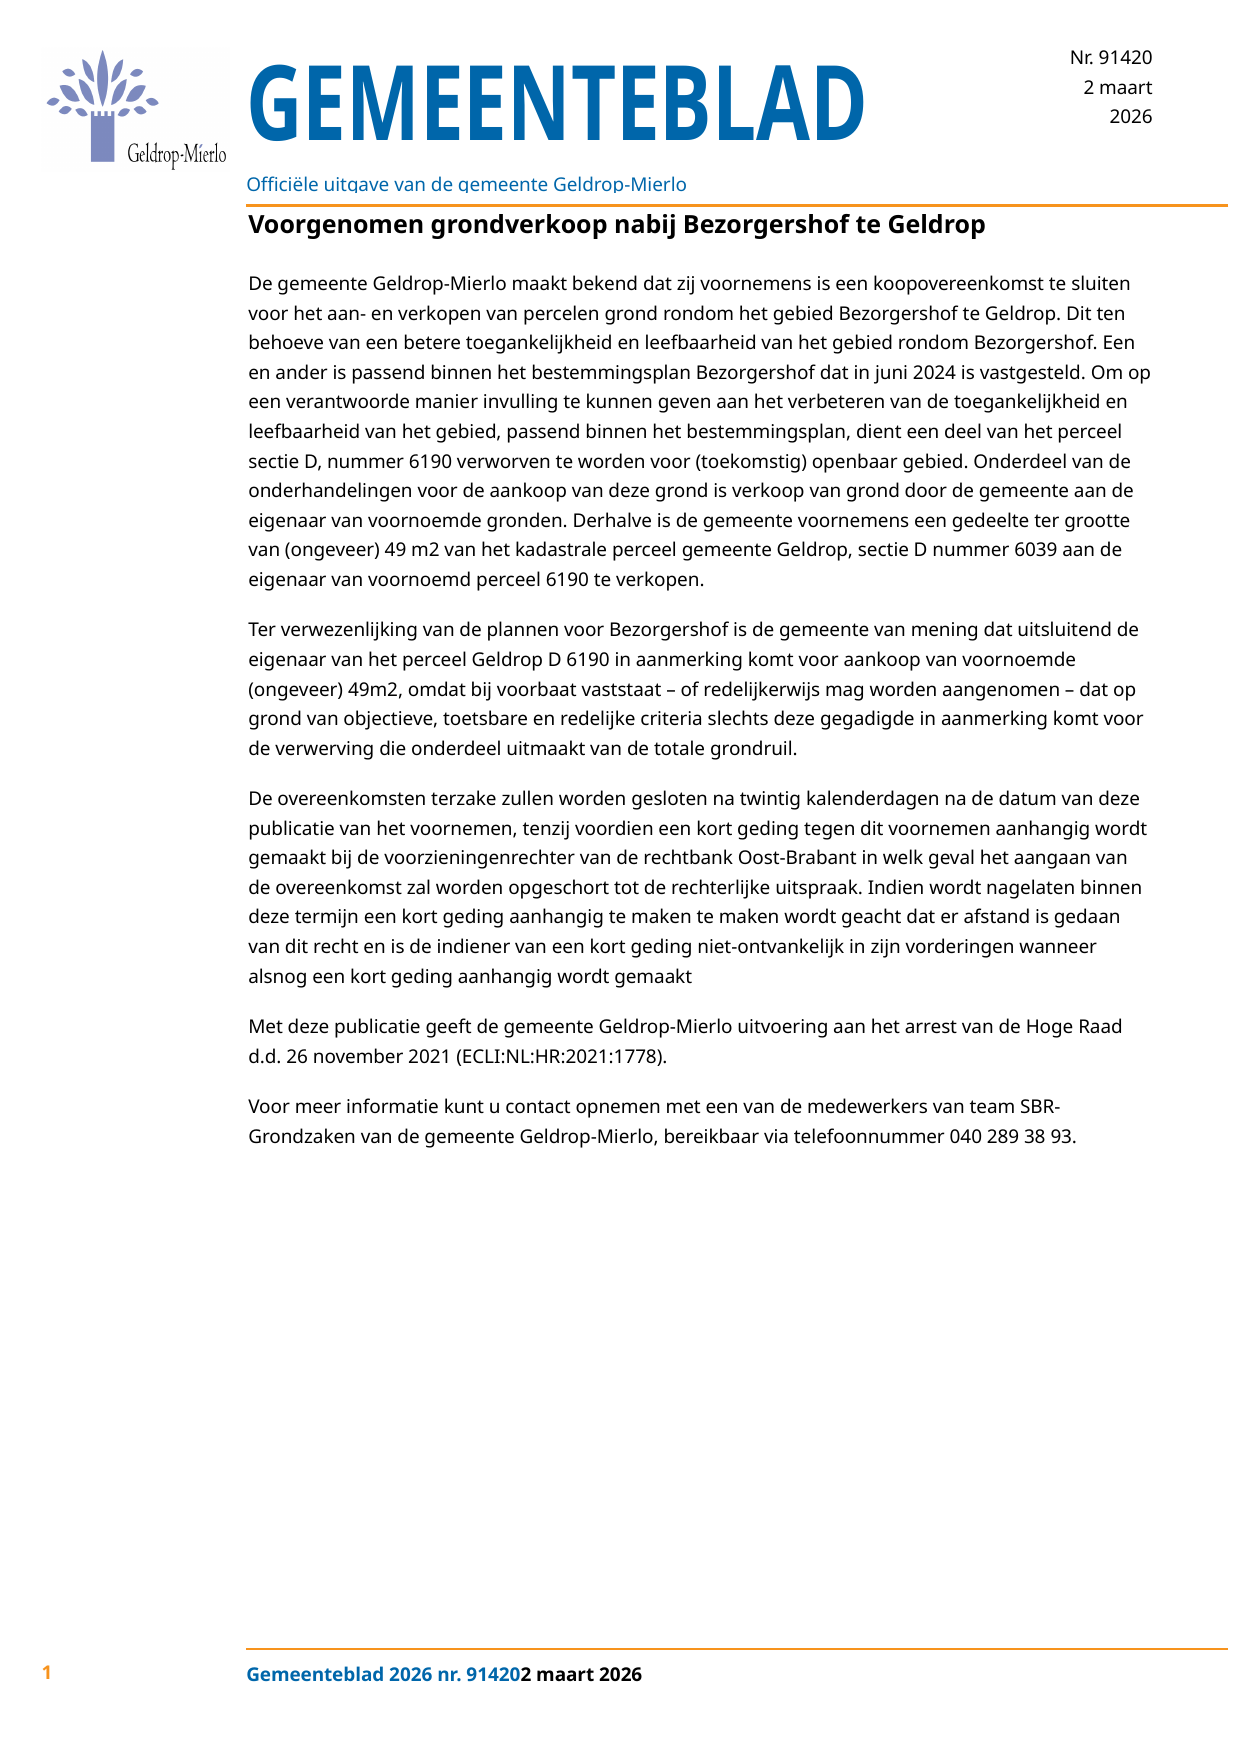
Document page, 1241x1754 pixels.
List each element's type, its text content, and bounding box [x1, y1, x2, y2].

text Ter verwezenlijking van de plannen voor Bezorgershof is de gemeente van mening dat uitsluitend de eigenaar van het perceel Geldrop D 6190 in aanmerking komt voor aankoop van voornoemde (ongeveer) 49m2, omdat bij voorbaat vaststaat – of redelijkerwijs mag worden aangenomen – dat op grond van objectieve, toetsbare en redelijke criteria slechts deze gegadigde in aanmerking komt voor de verwerving die onderdeel uitmaakt van de totale grondruil. [248, 617, 1152, 761]
text De overeenkomsten terzake zullen worden gesloten na twintig kalenderdagen na de datum van deze publicatie van het voornemen, tenzij voordien een kort geding tegen dit voornemen aanhangig wordt gemaakt bij de voorzieningenrechter van de rechtbank Oost-Brabant in welk geval het aangaan van de overeenkomst zal worden opgeschort tot de rechterlijke uitspraak. Indien wordt nagelaten binnen deze termijn een kort geding aanhangig te maken te maken wordt geacht dat er afstand is gedaan van dit recht en is de indiener van een kort geding niet-ontvankelijk in zijn vorderingen wanneer alsnog een kort geding aanhangig wordt gemaakt [248, 785, 1152, 988]
text Met deze publicatie geeft de gemeente Geldrop-Mierlo uitvoering aan het arrest van de Hoge Raad d.d. 26 november 2021 (ECLI:NL:HR:2021:1778). [248, 1013, 1152, 1068]
text Voor meer informatie kunt u contact opnemen met een van de medewerkers van team SBR-Grondzaken van de gemeente Geldrop-Mierlo, bereikbaar via telefoonnummer 040 289 38 93. [248, 1093, 1152, 1148]
text Voorgenomen grondverkoop nabij Bezorgershof te Geldrop [248, 207, 1152, 241]
text De gemeente Geldrop-Mierlo maakt bekend dat zij voornemens is een koopovereenkomst te sluiten voor het aan- en verkopen van percelen grond rondom het gebied Bezorgershof te Geldrop. Dit ten behoeve van een betere toegankelijkheid en leefbaarheid van het gebied rondom Bezorgershof. Een en ander is passend binnen het bestemmingsplan Bezorgershof dat in juni 2024 is vastgesteld. Om op een verantwoorde manier invulling te kunnen geven aan het verbeteren van de toegankelijkheid en leefbaarheid van het gebied, passend binnen het bestemmingsplan, dient een deel van het perceel sectie D, nummer 6190 verworven te worden voor (toekomstig) openbaar gebied. Onderdeel van de onderhandelingen voor de aankoop van deze grond is verkoop van grond door de gemeente aan de eigenaar van voornoemde gronden. Derhalve is de gemeente voornemens een gedeelte ter grootte van (ongeveer) 49 m2 van het kadastrale perceel gemeente Geldrop, sectie D nummer 6039 aan de eigenaar van voornoemd perceel 6190 te verkopen. [248, 270, 1152, 592]
picture [41, 47, 231, 172]
